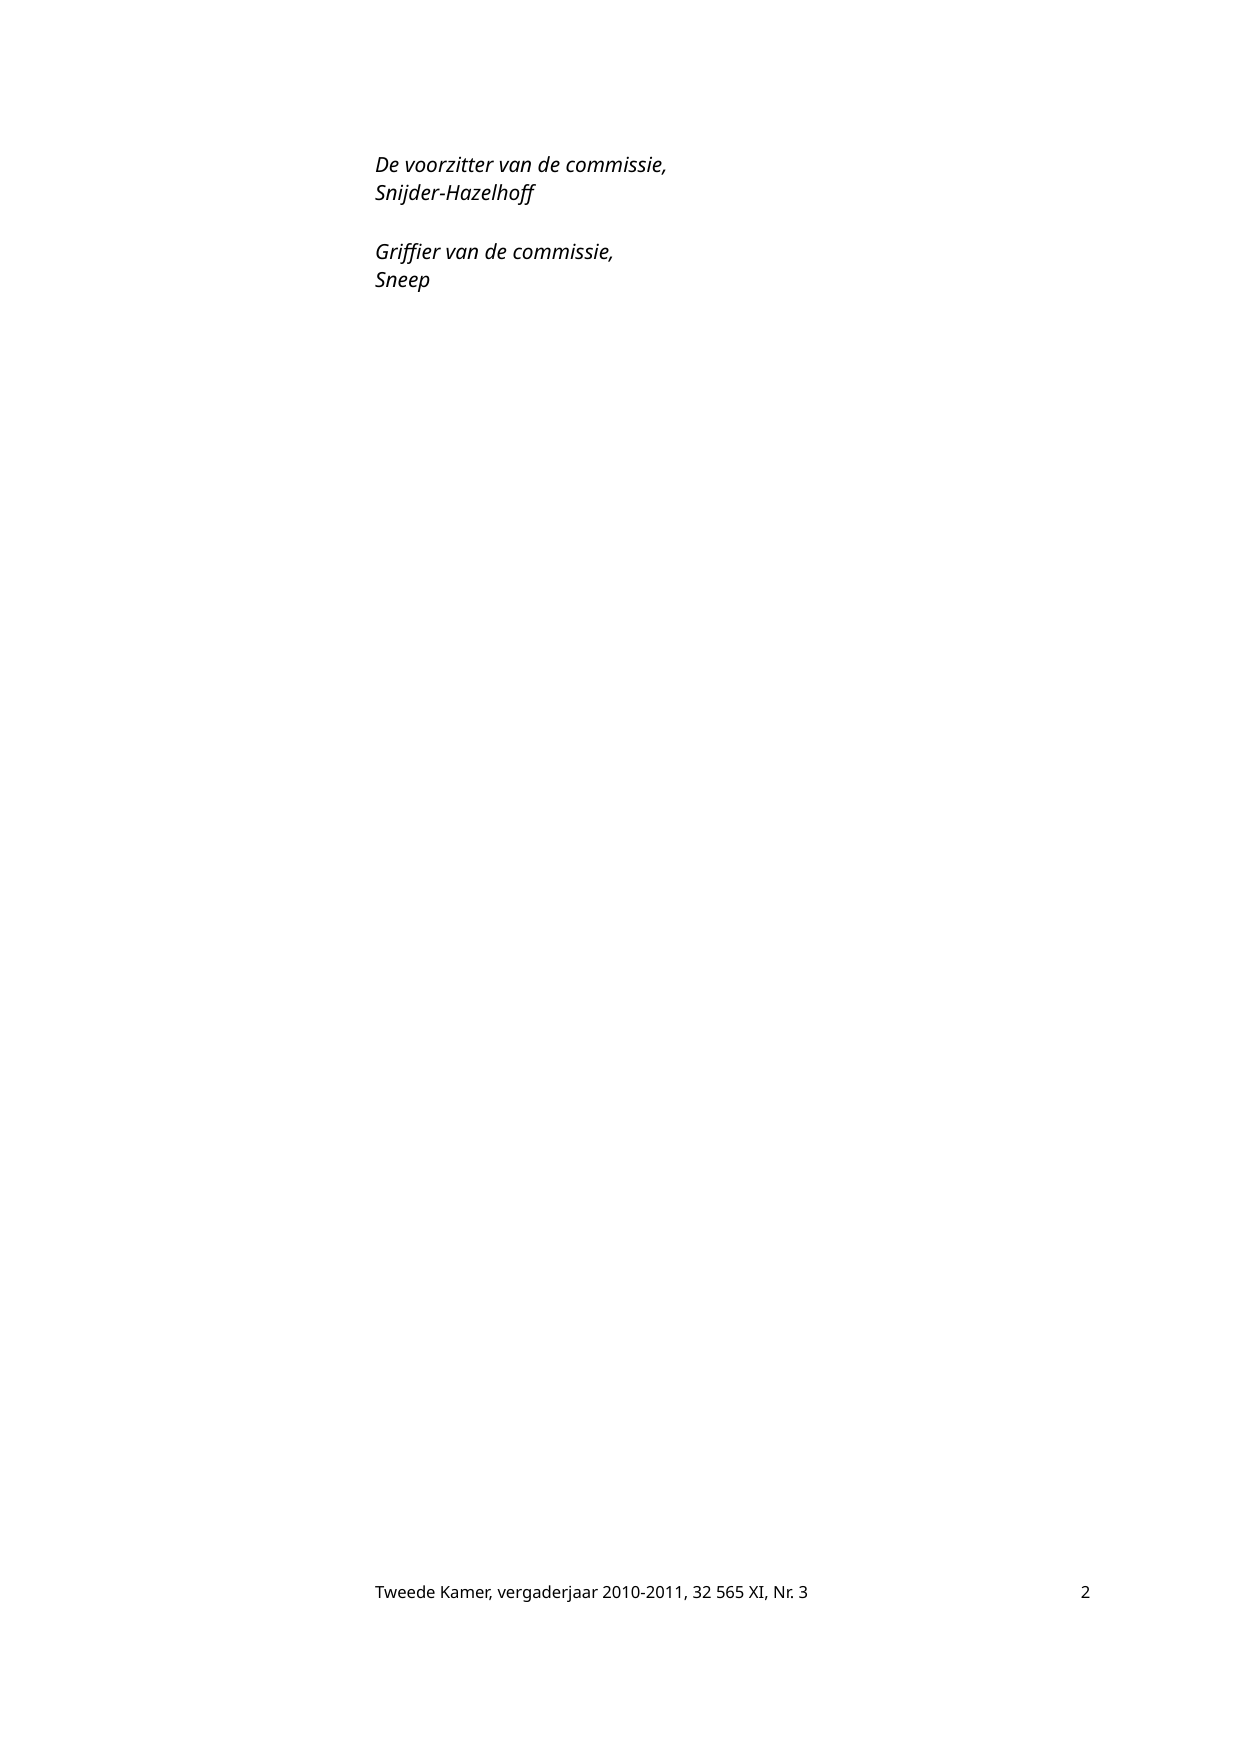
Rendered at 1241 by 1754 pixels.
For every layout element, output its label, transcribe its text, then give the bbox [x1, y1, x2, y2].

text Snijder-Hazelhoff [375, 178, 1090, 207]
text Griffier van de commissie, [375, 237, 1090, 265]
text Sneep [375, 265, 1090, 294]
text De voorzitter van de commissie, [375, 150, 1090, 178]
